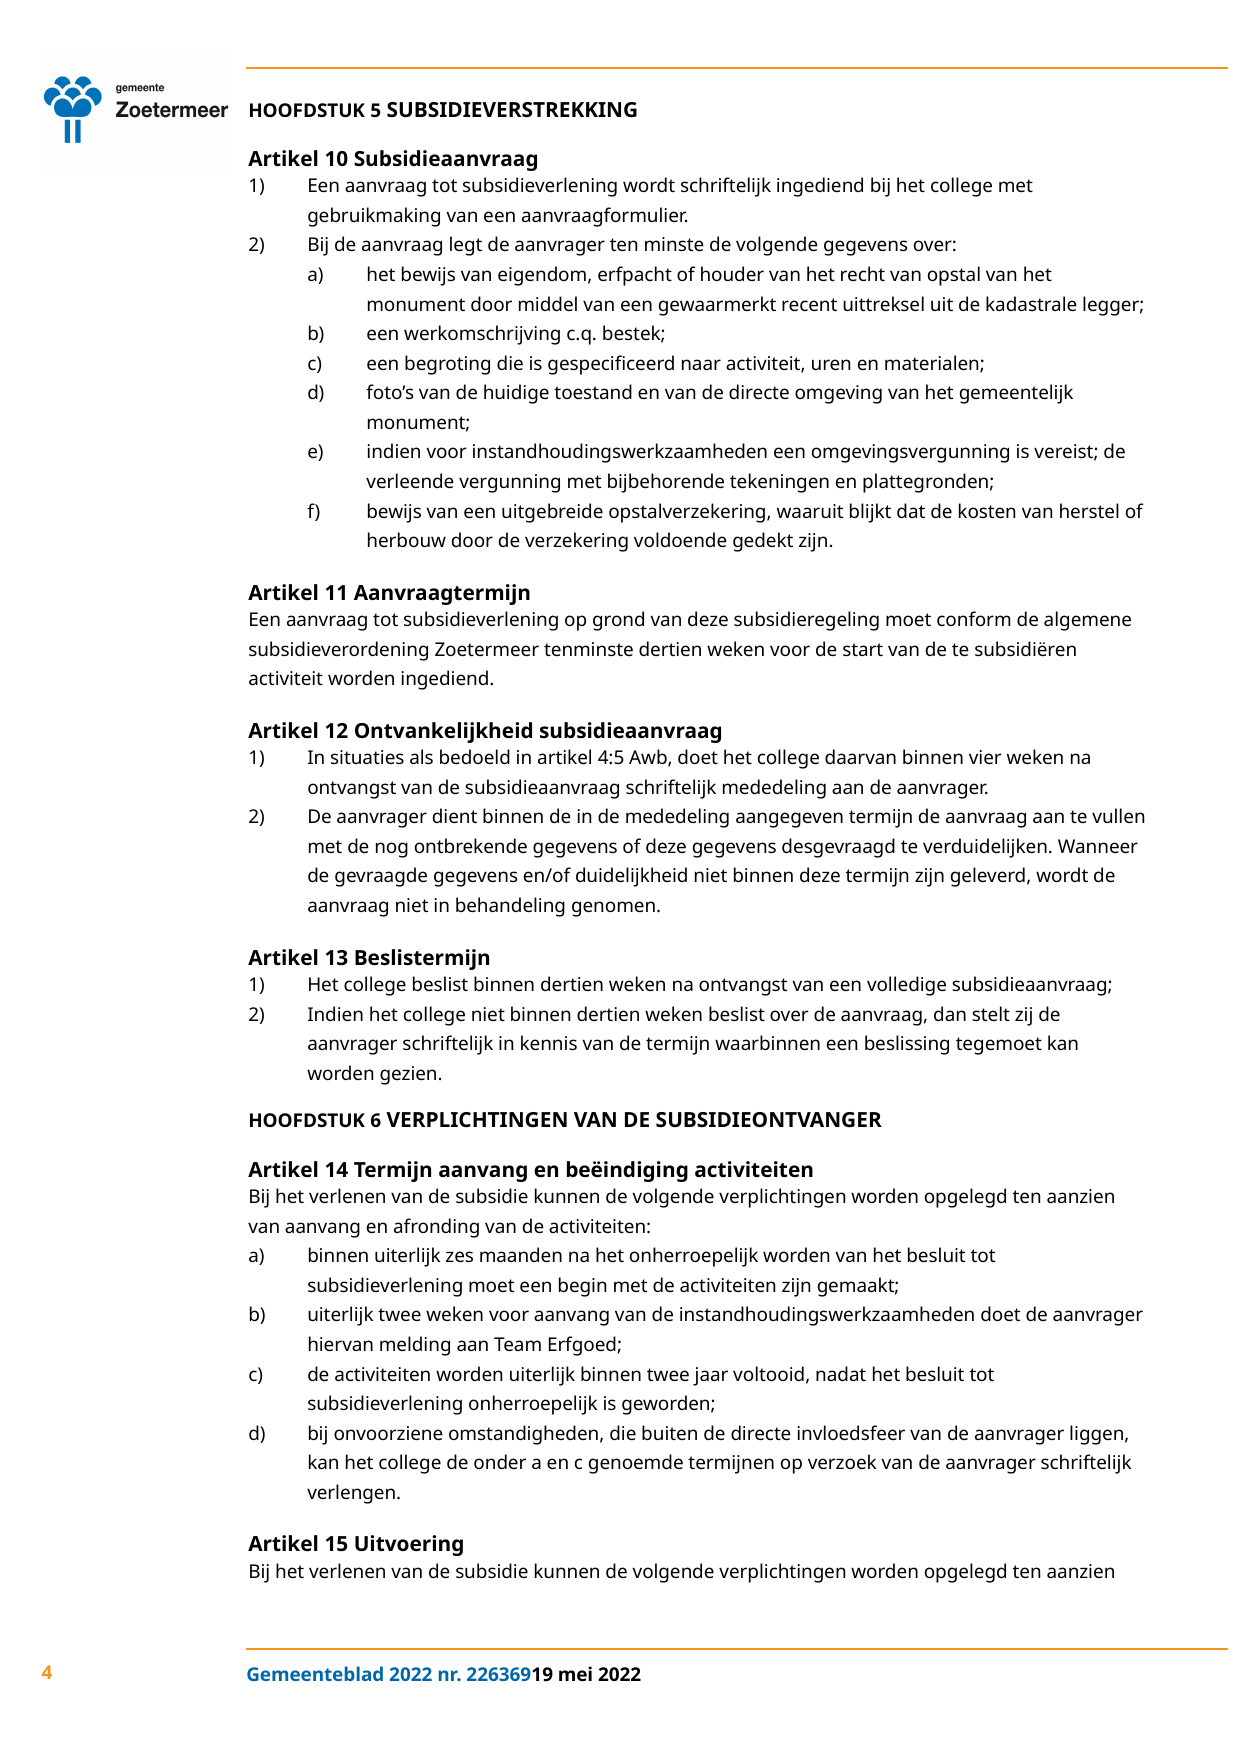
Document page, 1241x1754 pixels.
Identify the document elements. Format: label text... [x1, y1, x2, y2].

text HOOFDSTUK 6 VERPLICHTINGEN VAN DE SUBSIDIEONTVANGER [248, 1106, 1152, 1134]
text Bij het verlenen van de subsidie kunnen de volgende verplichtingen worden opgelegd ten aanzien [248, 1558, 1152, 1584]
text Bij het verlenen van de subsidie kunnen de volgende verplichtingen worden opgelegd ten aanzien van aanvang en afronding van de activiteiten: [248, 1183, 1152, 1238]
list De aanvrager dient binnen de in de mededeling aangegeven termijn de aanvraag aan te vullen met de nog ontbrekende gegevens of deze gegevens desgevraagd te verduidelijken. Wanneer de gevraagde gegevens en/of duidelijkheid niet binnen deze termijn zijn geleverd, wordt de aanvraag niet in behandeling genomen. [248, 803, 1152, 918]
list binnen uiterlijk zes maanden na het onherroepelijk worden van het besluit tot subsidieverlening moet een begin met de activiteiten zijn gemaakt; [248, 1242, 1152, 1298]
list het bewijs van eigendom, erfpacht of houder van het recht van opstal van het monument door middel van een gewaarmerkt recent uittreksel uit de kadastrale legger; [307, 261, 1152, 317]
list een werkomschrijving c.q. bestek; [307, 320, 1152, 346]
list Een aanvraag tot subsidieverlening wordt schriftelijk ingediend bij het college met gebruikmaking van een aanvraagformulier. [248, 172, 1152, 228]
list bewijs van een uitgebreide opstalverzekering, waaruit blijkt dat de kosten van herstel of herbouw door de verzekering voldoende gedekt zijn. [307, 498, 1152, 553]
text Een aanvraag tot subsidieverlening op grond van deze subsidieregeling moet conform de algemene subsidieverordening Zoetermeer tenminste dertien weken voor de start van de te subsidiëren activiteit worden ingediend. [248, 606, 1152, 691]
list In situaties als bedoeld in artikel 4:5 Awb, doet het college daarvan binnen vier weken na ontvangst van de subsidieaanvraag schriftelijk mededeling aan de aanvrager. [248, 744, 1152, 800]
text Artikel 15 Uitvoering [248, 1529, 1152, 1558]
text Artikel 13 Beslistermijn [248, 943, 1152, 971]
list Het college beslist binnen dertien weken na ontvangst van een volledige subsidieaanvraag; [248, 971, 1152, 997]
text Artikel 12 Ontvankelijkheid subsidieaanvraag [248, 716, 1152, 744]
text HOOFDSTUK 5 SUBSIDIEVERSTREKKING [248, 95, 1152, 123]
text Artikel 11 Aanvraagtermijn [248, 578, 1152, 606]
picture [41, 47, 231, 172]
list uiterlijk twee weken voor aanvang van de instandhoudingswerkzaamheden doet de aanvrager hiervan melding aan Team Erfgoed; [248, 1302, 1152, 1357]
text Artikel 14 Termijn aanvang en beëindiging activiteiten [248, 1155, 1152, 1183]
list de activiteiten worden uiterlijk binnen twee jaar voltooid, nadat het besluit tot subsidieverlening onherroepelijk is geworden; [248, 1361, 1152, 1416]
list bij onvoorziene omstandigheden, die buiten de directe invloedsfeer van de aanvrager liggen, kan het college de onder a en c genoemde termijnen op verzoek van de aanvrager schriftelijk verlengen. [248, 1420, 1152, 1505]
text Artikel 10 Subsidieaanvraag [248, 144, 1152, 172]
list een begroting die is gespecificeerd naar activiteit, uren en materialen; [307, 350, 1152, 376]
list Bij de aanvraag legt de aanvrager ten minste de volgende gegevens over: [248, 232, 1152, 257]
list foto’s van de huidige toestand en van de directe omgeving van het gemeentelijk monument; [307, 379, 1152, 435]
list Indien het college niet binnen dertien weken beslist over de aanvraag, dan stelt zij de aanvrager schriftelijk in kennis van de termijn waarbinnen een beslissing tegemoet kan worden gezien. [248, 1001, 1152, 1086]
list indien voor instandhoudingswerkzaamheden een omgevingsvergunning is vereist; de verleende vergunning met bijbehorende tekeningen en plattegronden; [307, 439, 1152, 494]
